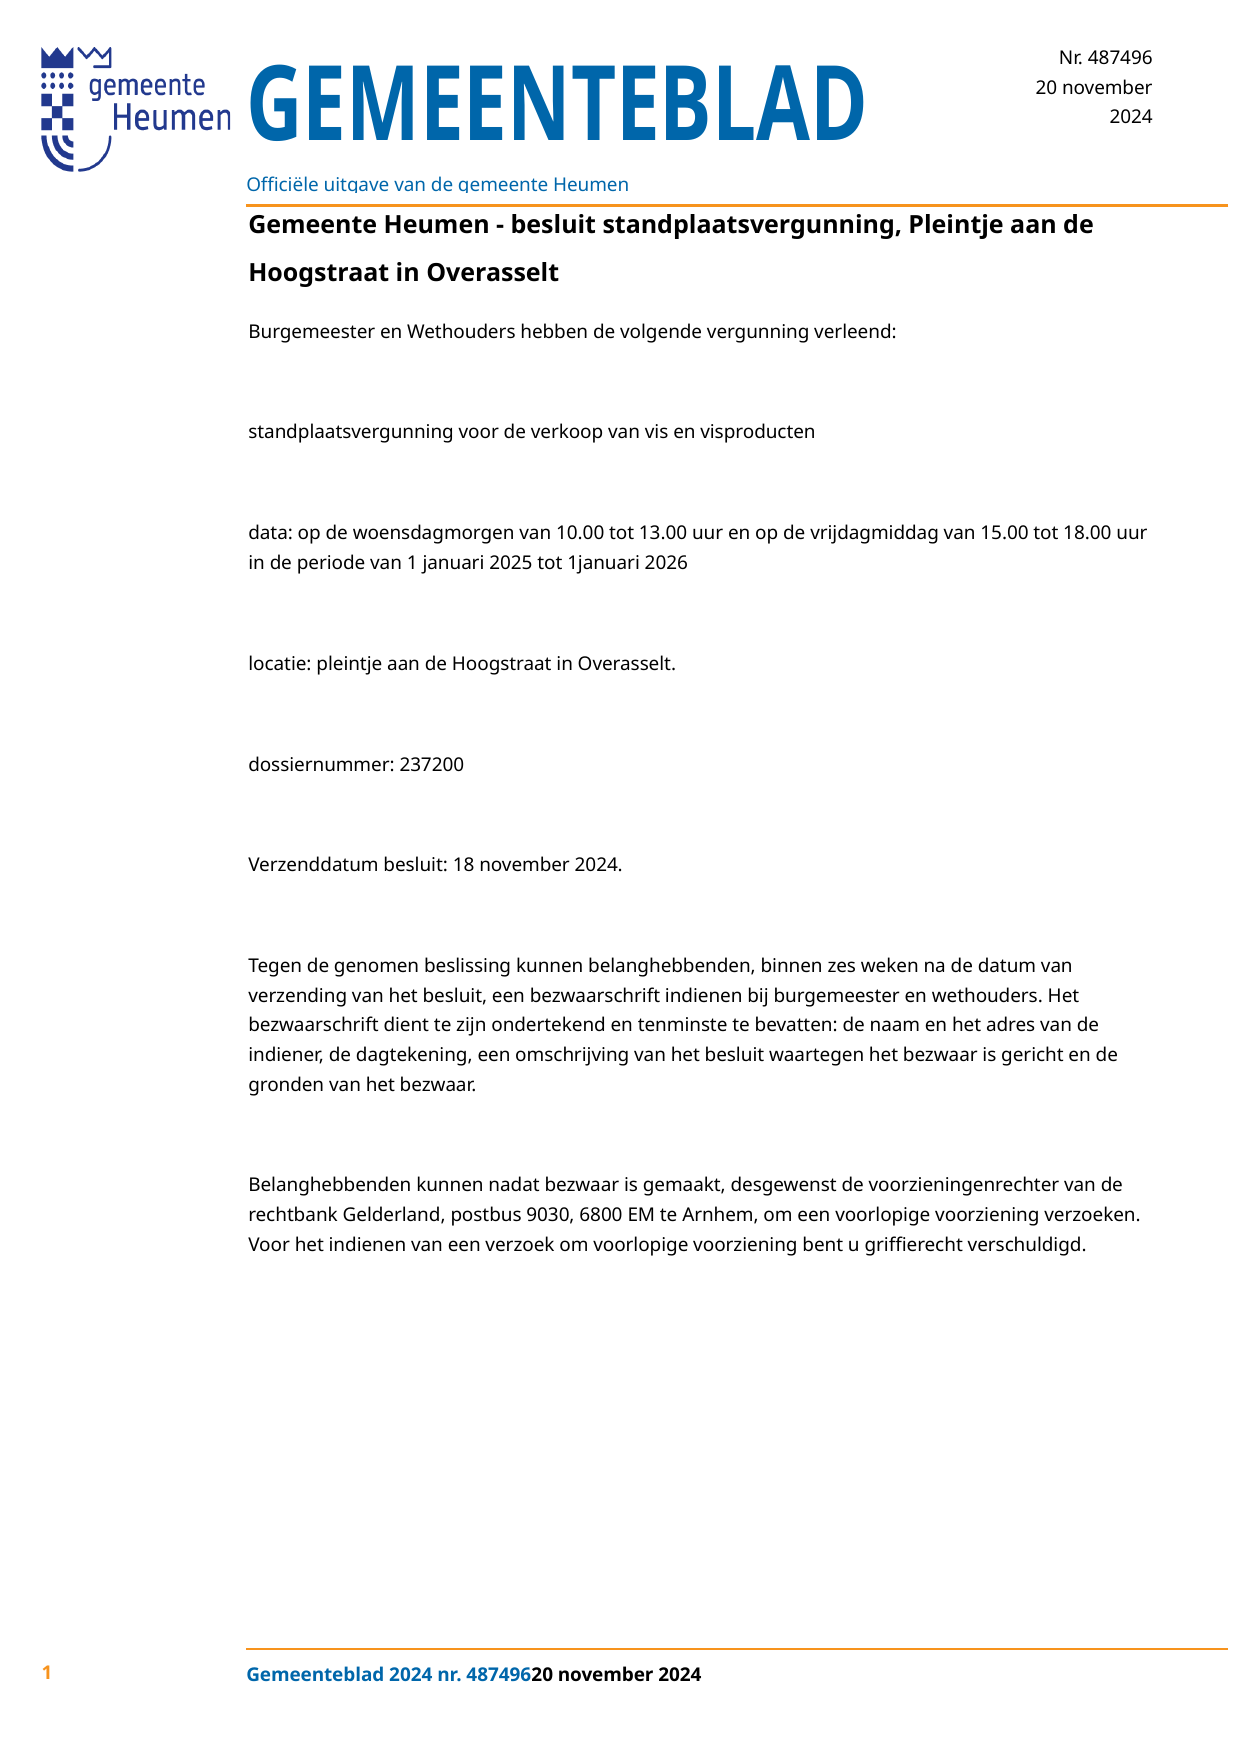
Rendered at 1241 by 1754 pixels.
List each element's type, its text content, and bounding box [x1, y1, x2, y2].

text dossiernummer: 237200 [248, 751, 1152, 777]
picture [41, 47, 231, 172]
text locatie: pleintje aan de Hoogstraat in Overasselt. [248, 650, 1152, 676]
text Burgemeester en Wethouders hebben de volgende vergunning verleend: [248, 318, 1152, 344]
text data: op de woensdagmorgen van 10.00 tot 13.00 uur en op de vrijdagmiddag van 15.00 tot 18.00 uur in de periode van 1 januari 2025 tot 1januari 2026 [248, 519, 1152, 575]
text Belanghebbenden kunnen nadat bezwaar is gemaakt, desgewenst de voorzieningenrechter van de rechtbank Gelderland, postbus 9030, 6800 EM te Arnhem, om een voorlopige voorziening verzoeken. Voor het indienen van een verzoek om voorlopige voorziening bent u griffierecht verschuldigd. [248, 1172, 1152, 1257]
text Verzenddatum besluit: 18 november 2024. [248, 852, 1152, 877]
text Gemeente Heumen - besluit standplaatsvergunning, Pleintje aan de Hoogstraat in Overasselt [248, 207, 1152, 288]
text Tegen de genomen beslissing kunnen belanghebbenden, binnen zes weken na de datum van verzending van het besluit, een bezwaarschrift indienen bij burgemeester en wethouders. Het bezwaarschrift dient te zijn ondertekend en tenminste te bevatten: de naam en het adres van de indiener, de dagtekening, een omschrijving van het besluit waartegen het bezwaar is gericht en de gronden van het bezwaar. [248, 952, 1152, 1097]
text standplaatsvergunning voor de verkoop van vis en visproducten [248, 419, 1152, 444]
